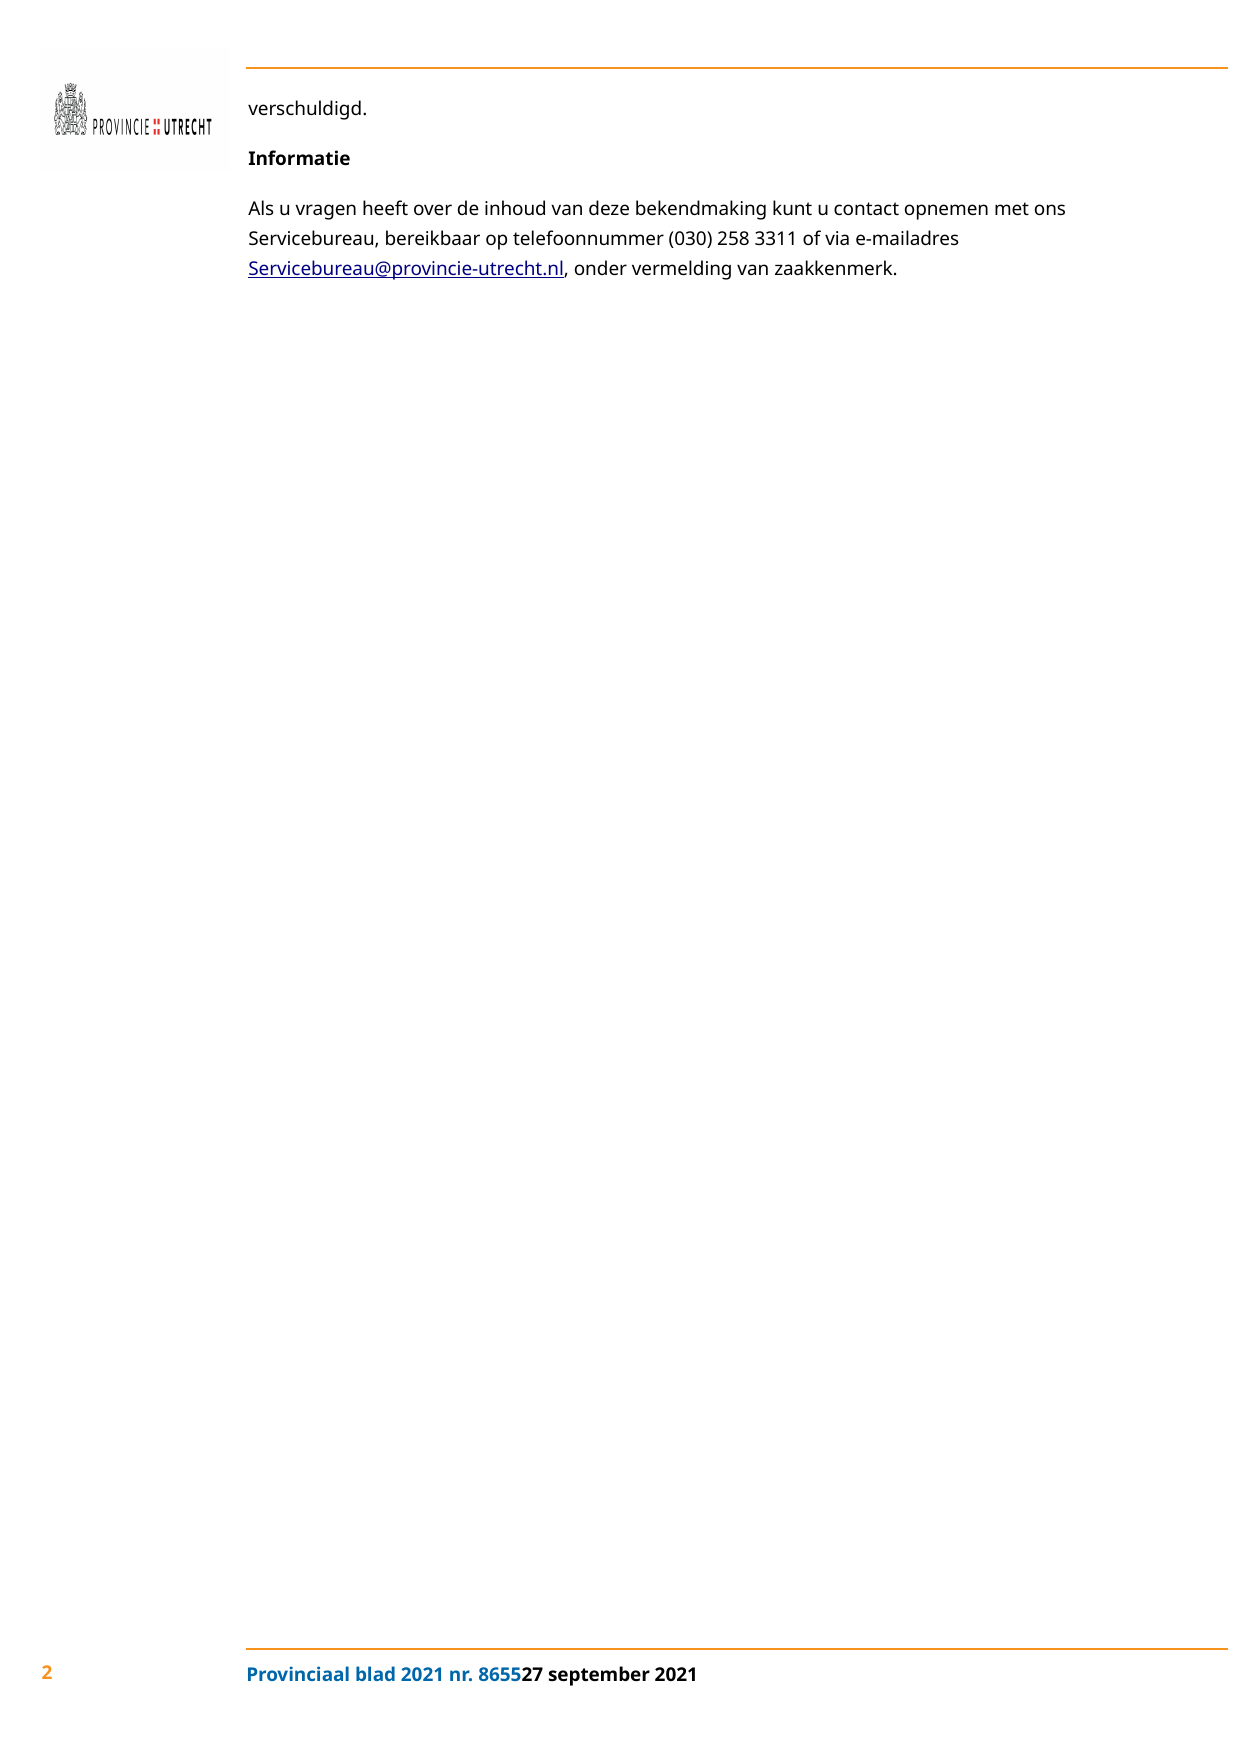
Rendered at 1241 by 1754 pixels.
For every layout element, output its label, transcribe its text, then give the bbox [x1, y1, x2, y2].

text Als u vragen heeft over de inhoud van deze bekendmaking kunt u contact opnemen met ons Servicebureau, bereikbaar op telefoonnummer (030) 258 3311 of via e-mailadres Servicebureau@provincie-utrecht.nl, onder vermelding van zaakkenmerk. [248, 196, 1152, 281]
picture [41, 47, 231, 172]
text Informatie [248, 145, 1152, 171]
text verschuldigd. [248, 95, 1152, 121]
